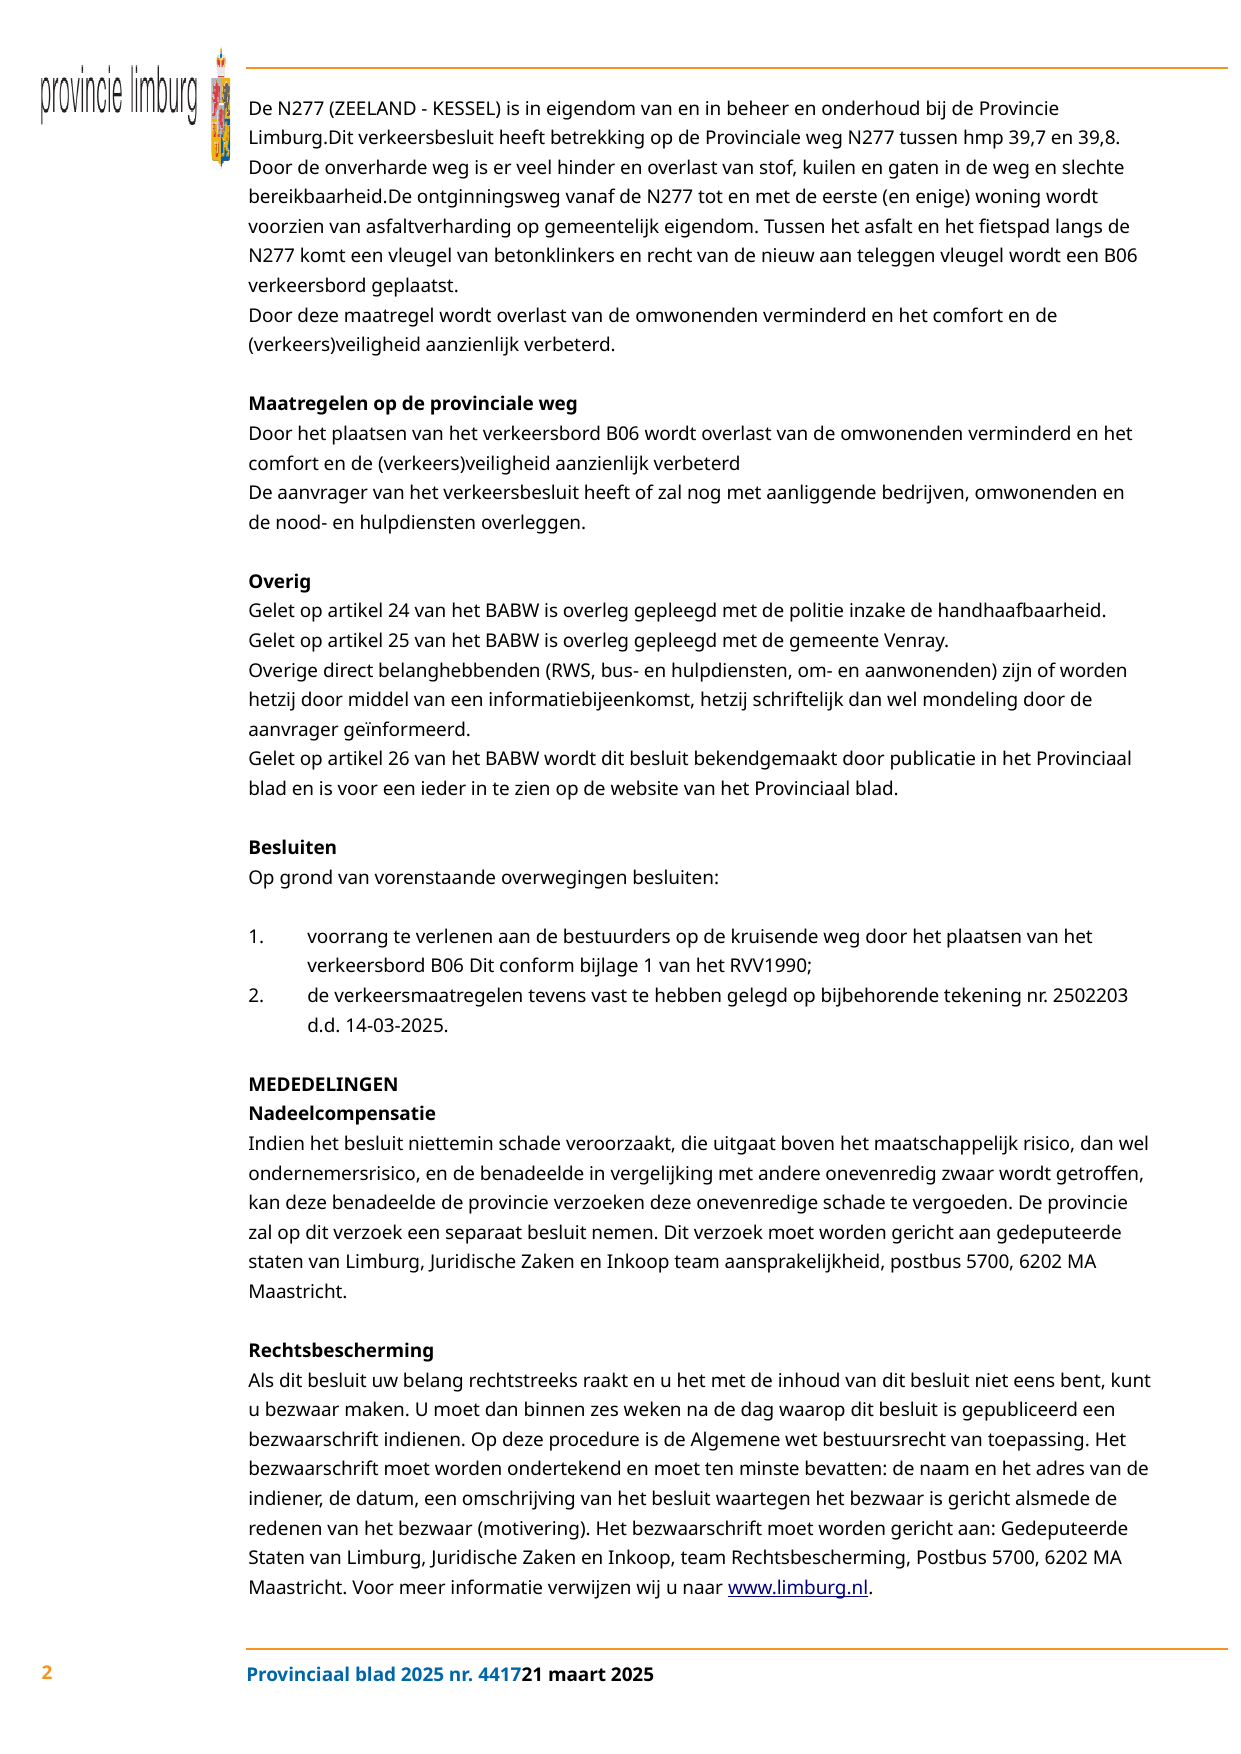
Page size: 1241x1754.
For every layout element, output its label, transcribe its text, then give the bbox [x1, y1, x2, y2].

text Overige direct belanghebbenden (RWS, bus- en hulpdiensten, om- en aanwonenden) zijn of worden hetzij door middel van een informatiebijeenkomst, hetzij schriftelijk dan wel mondeling door de aanvrager geïnformeerd. [248, 657, 1152, 742]
text De aanvrager van het verkeersbesluit heeft of zal nog met aanliggende bedrijven, omwonenden en de nood- en hulpdiensten overleggen. [248, 479, 1152, 535]
text Als dit besluit uw belang rechtstreeks raakt en u het met de inhoud van dit besluit niet eens bent, kunt u bezwaar maken. U moet dan binnen zes weken na de dag waarop dit besluit is gepubliceerd een bezwaarschrift indienen. Op deze procedure is de Algemene wet bestuursrecht van toepassing. Het bezwaarschrift moet worden ondertekend en moet ten minste bevatten: de naam en het adres van de indiener, de datum, een omschrijving van het besluit waartegen het bezwaar is gericht alsmede de redenen van het bezwaar (motivering). Het bezwaarschrift moet worden gericht aan: Gedeputeerde Staten van Limburg, Juridische Zaken en Inkoop, team Rechtsbescherming, Postbus 5700, 6202 MA Maastricht. Voor meer informatie verwijzen wij u naar www.limburg.nl. [248, 1367, 1152, 1600]
list de verkeersmaatregelen tevens vast te hebben gelegd op bijbehorende tekening nr. 2502203 d.d. 14-03-2025. [248, 982, 1152, 1038]
text Indien het besluit niettemin schade veroorzaakt, die uitgaat boven het maatschappelijk risico, dan wel ondernemersrisico, en de benadeelde in vergelijking met andere onevenredig zwaar wordt getroffen, kan deze benadeelde de provincie verzoeken deze onevenredige schade te vergoeden. De provincie zal op dit verzoek een separaat besluit nemen. Dit verzoek moet worden gericht aan gedeputeerde staten van Limburg, Juridische Zaken en Inkoop team aansprakelijkheid, postbus 5700, 6202 MA Maastricht. [248, 1130, 1152, 1304]
text MEDEDELINGEN [248, 1071, 1152, 1097]
text Besluiten [248, 834, 1152, 860]
text Maatregelen op de provinciale weg [248, 391, 1152, 416]
text Op grond van vorenstaande overwegingen besluiten: [248, 864, 1152, 890]
text Door deze maatregel wordt overlast van de omwonenden verminderd en het comfort en de (verkeers)veiligheid aanzienlijk verbeterd. [248, 302, 1152, 357]
text De N277 (ZEELAND - KESSEL) is in eigendom van en in beheer en onderhoud bij de Provincie Limburg.Dit verkeersbesluit heeft betrekking op de Provinciale weg N277 tussen hmp 39,7 en 39,8. Door de onverharde weg is er veel hinder en overlast van stof, kuilen en gaten in de weg en slechte bereikbaarheid.De ontginningsweg vanaf de N277 tot en met de eerste (en enige) woning wordt voorzien van asfaltverharding op gemeentelijk eigendom. Tussen het asfalt en het fietspad langs de N277 komt een vleugel van betonklinkers en recht van de nieuw aan teleggen vleugel wordt een B06 verkeersbord geplaatst. [248, 95, 1152, 298]
list voorrang te verlenen aan de bestuurders op de kruisende weg door het plaatsen van het verkeersbord B06 Dit conform bijlage 1 van het RVV1990; [248, 923, 1152, 978]
text Gelet op artikel 25 van het BABW is overleg gepleegd met de gemeente Venray. [248, 627, 1152, 653]
text Gelet op artikel 24 van het BABW is overleg gepleegd met de politie inzake de handhaafbaarheid. [248, 598, 1152, 623]
text Door het plaatsen van het verkeersbord B06 wordt overlast van de omwonenden verminderd en het comfort en de (verkeers)veiligheid aanzienlijk verbeterd [248, 420, 1152, 476]
text Overig [248, 568, 1152, 594]
text Nadeelcompensatie [248, 1101, 1152, 1126]
text Gelet op artikel 26 van het BABW wordt dit besluit bekendgemaakt door publicatie in het Provinciaal blad en is voor een ieder in te zien op de website van het Provinciaal blad. [248, 746, 1152, 801]
picture [41, 47, 231, 172]
text Rechtsbescherming [248, 1337, 1152, 1363]
